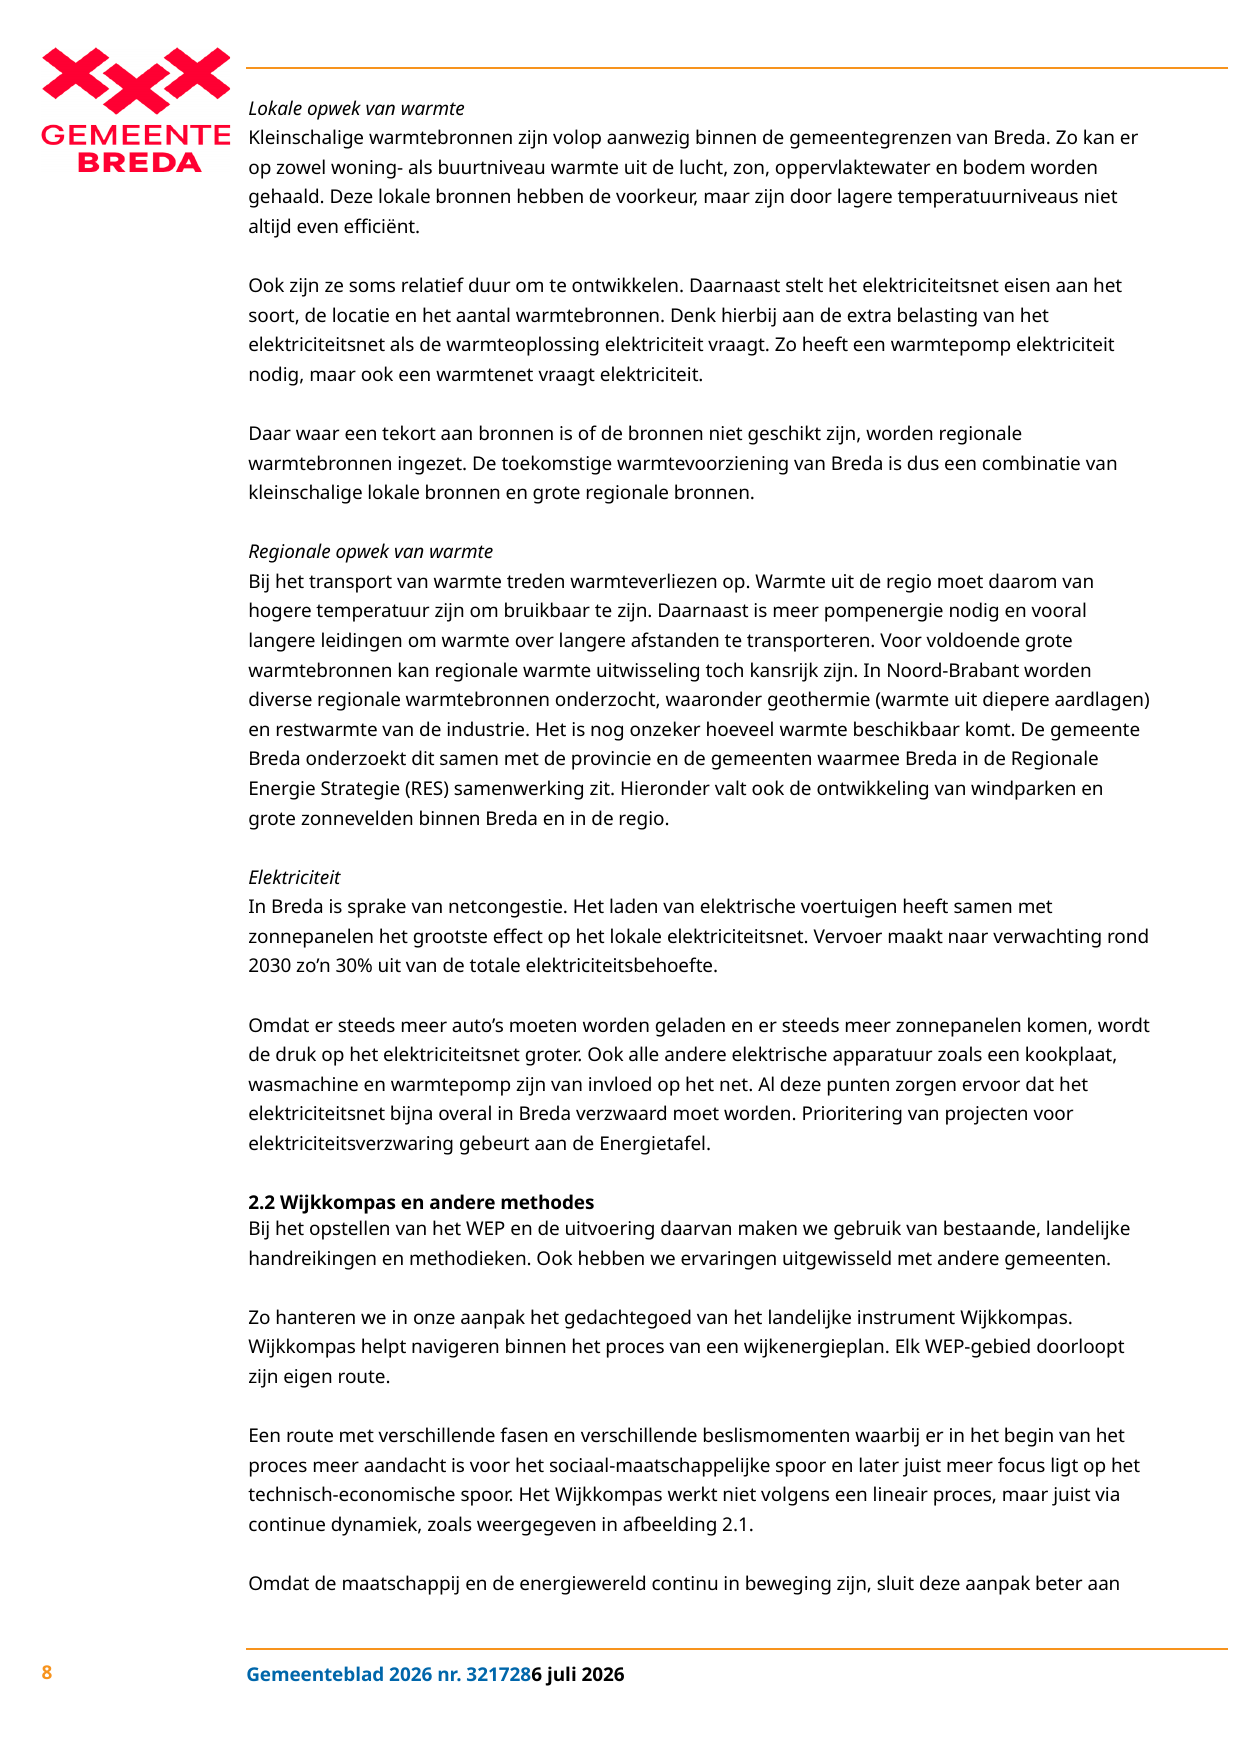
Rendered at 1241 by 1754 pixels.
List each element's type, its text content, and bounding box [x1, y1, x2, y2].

picture [41, 47, 231, 172]
text Regionale opwek van warmte [248, 538, 1152, 564]
text In Breda is sprake van netcongestie. Het laden van elektrische voertuigen heeft samen met zonnepanelen het grootste effect op het lokale elektriciteitsnet. Vervoer maakt naar verwachting rond 2030 zo’n 30% uit van de totale elektriciteitsbehoefte. [248, 893, 1152, 978]
text 2.2 Wijkkompas en andere methodes [248, 1189, 1152, 1215]
text Elektriciteit [248, 864, 1152, 890]
text Zo hanteren we in onze aanpak het gedachtegoed van het landelijke instrument Wijkkompas. Wijkkompas helpt navigeren binnen het proces van een wijkenergieplan. Elk WEP-gebied doorloopt zijn eigen route. [248, 1304, 1152, 1389]
text Omdat er steeds meer auto’s moeten worden geladen en er steeds meer zonnepanelen komen, wordt de druk op het elektriciteitsnet groter. Ook alle andere elektrische apparatuur zoals een kookplaat, wasmachine en warmtepomp zijn van invloed op het net. Al deze punten zorgen ervoor dat het elektriciteitsnet bijna overal in Breda verzwaard moet worden. Prioritering van projecten voor elektriciteitsverzwaring gebeurt aan de Energietafel. [248, 1012, 1152, 1156]
text Een route met verschillende fasen en verschillende beslismomenten waarbij er in het begin van het proces meer aandacht is voor het sociaal-maatschappelijke spoor en later juist meer focus ligt op het technisch-economische spoor. Het Wijkkompas werkt niet volgens een lineair proces, maar juist via continue dynamiek, zoals weergegeven in afbeelding 2.1. [248, 1422, 1152, 1537]
text Omdat de maatschappij en de energiewereld continu in beweging zijn, sluit deze aanpak beter aan [248, 1570, 1152, 1596]
text Kleinschalige warmtebronnen zijn volop aanwezig binnen de gemeentegrenzen van Breda. Zo kan er op zowel woning- als buurtniveau warmte uit de lucht, zon, oppervlaktewater en bodem worden gehaald. Deze lokale bronnen hebben de voorkeur, maar zijn door lagere temperatuurniveaus niet altijd even efficiënt. [248, 124, 1152, 239]
text Bij het transport van warmte treden warmteverliezen op. Warmte uit de regio moet daarom van hogere temperatuur zijn om bruikbaar te zijn. Daarnaast is meer pompenergie nodig en vooral langere leidingen om warmte over langere afstanden te transporteren. Voor voldoende grote warmtebronnen kan regionale warmte uitwisseling toch kansrijk zijn. In Noord-Brabant worden diverse regionale warmtebronnen onderzocht, waaronder geothermie (warmte uit diepere aardlagen) en restwarmte van de industrie. Het is nog onzeker hoeveel warmte beschikbaar komt. De gemeente Breda onderzoekt dit samen met de provincie en de gemeenten waarmee Breda in de Regionale Energie Strategie (RES) samenwerking zit. Hieronder valt ook de ontwikkeling van windparken en grote zonnevelden binnen Breda en in de regio. [248, 568, 1152, 831]
text Bij het opstellen van het WEP en de uitvoering daarvan maken we gebruik van bestaande, landelijke handreikingen en methodieken. Ook hebben we ervaringen uitgewisseld met andere gemeenten. [248, 1215, 1152, 1270]
text Lokale opwek van warmte [248, 95, 1152, 121]
text Daar waar een tekort aan bronnen is of de bronnen niet geschikt zijn, worden regionale warmtebronnen ingezet. De toekomstige warmtevoorziening van Breda is dus een combinatie van kleinschalige lokale bronnen en grote regionale bronnen. [248, 420, 1152, 505]
text Ook zijn ze soms relatief duur om te ontwikkelen. Daarnaast stelt het elektriciteitsnet eisen aan het soort, de locatie en het aantal warmtebronnen. Denk hierbij aan de extra belasting van het elektriciteitsnet als de warmteoplossing elektriciteit vraagt. Zo heeft een warmtepomp elektriciteit nodig, maar ook een warmtenet vraagt elektriciteit. [248, 272, 1152, 387]
